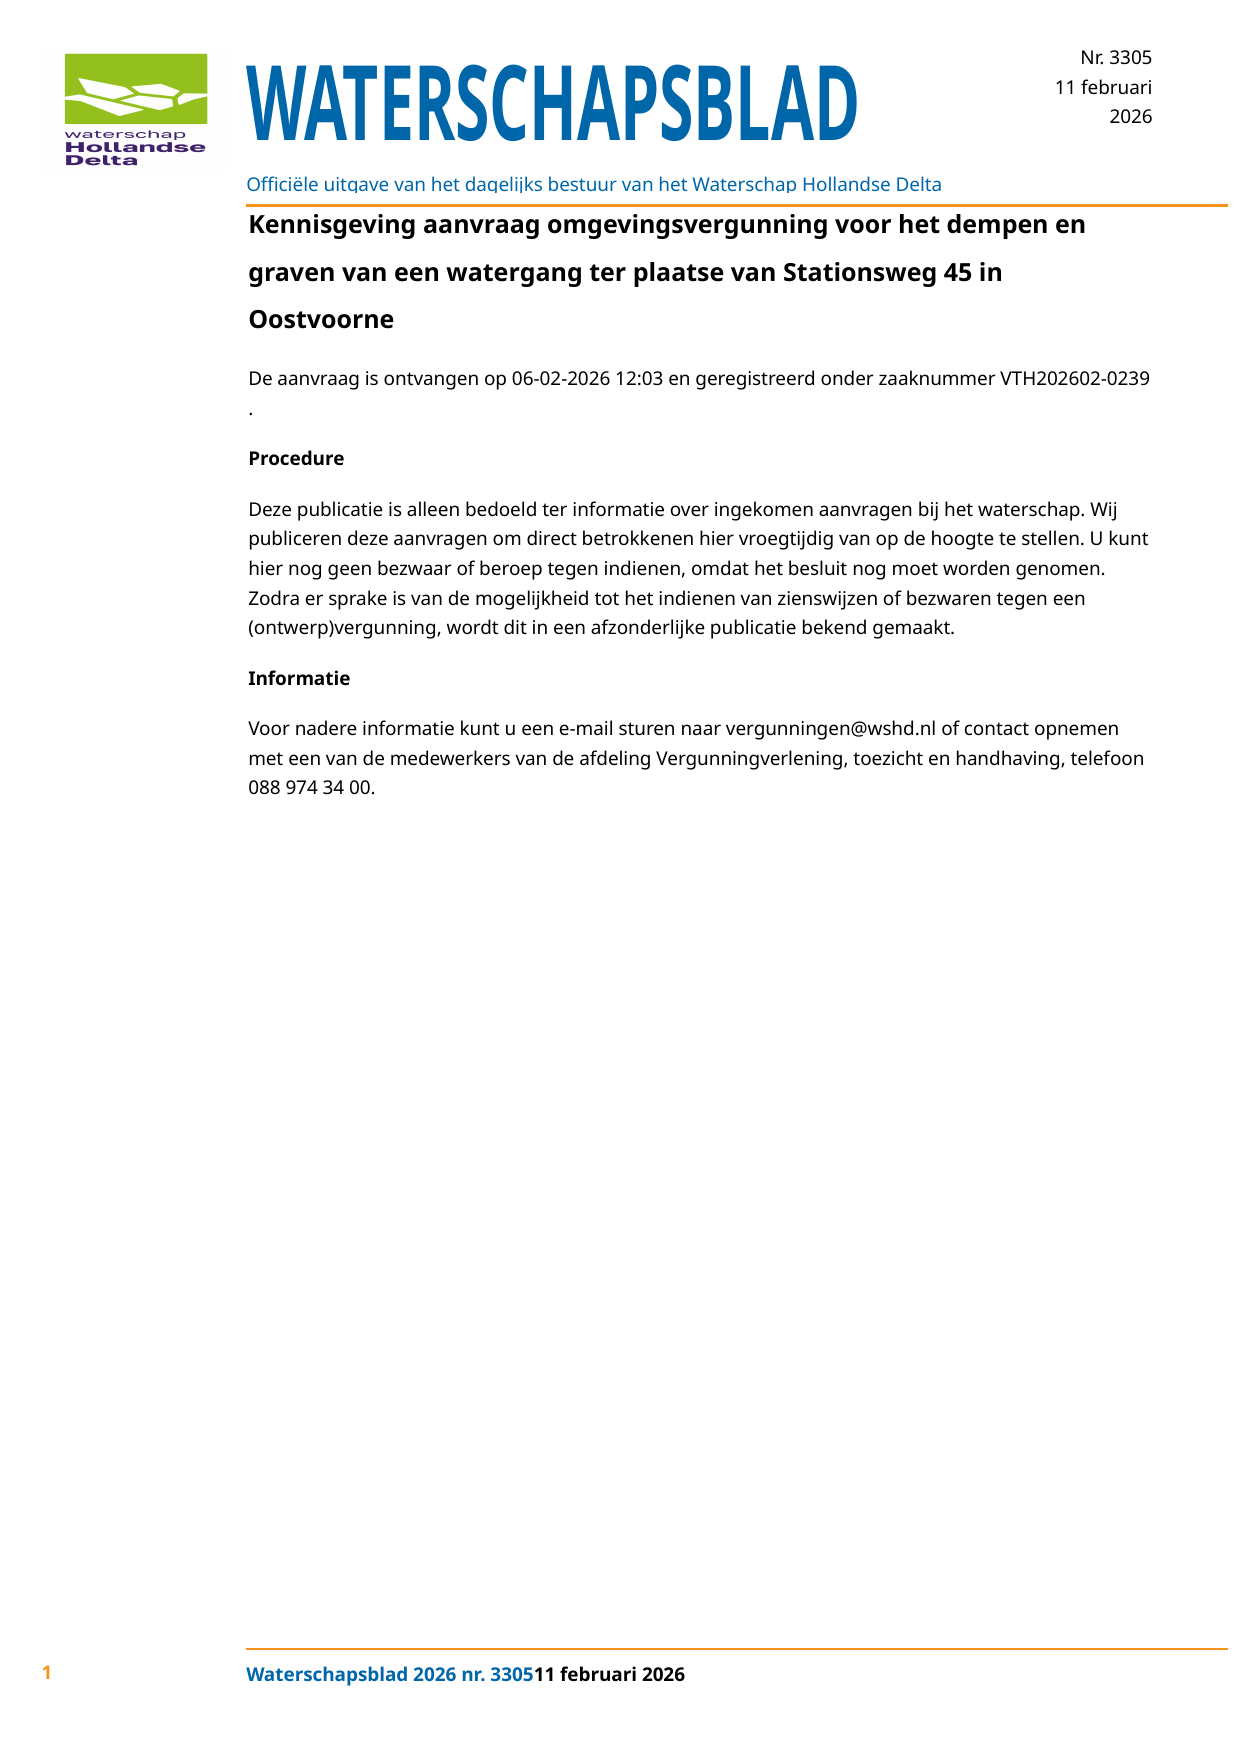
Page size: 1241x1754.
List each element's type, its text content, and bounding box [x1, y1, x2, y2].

text Procedure [248, 446, 1152, 471]
text Informatie [248, 665, 1152, 690]
picture [41, 47, 231, 172]
text De aanvraag is ontvangen op 06-02-2026 12:03 en geregistreerd onder zaaknummer VTH202602-0239 . [248, 366, 1152, 421]
text Voor nadere informatie kunt u een e-mail sturen naar vergunningen@wshd.nl of contact opnemen met een van de medewerkers van de afdeling Vergunningverlening, toezicht en handhaving, telefoon 088 974 34 00. [248, 715, 1152, 800]
text Kennisgeving aanvraag omgevingsvergunning voor het dempen en graven van een watergang ter plaatse van Stationsweg 45 in Oostvoorne [248, 207, 1152, 336]
text Deze publicatie is alleen bedoeld ter informatie over ingekomen aanvragen bij het waterschap. Wij publiceren deze aanvragen om direct betrokkenen hier vroegtijdig van op de hoogte te stellen. U kunt hier nog geen bezwaar of beroep tegen indienen, omdat het besluit nog moet worden genomen. Zodra er sprake is van de mogelijkheid tot het indienen van zienswijzen of bezwaren tegen een (ontwerp)vergunning, wordt dit in een afzonderlijke publicatie bekend gemaakt. [248, 496, 1152, 640]
